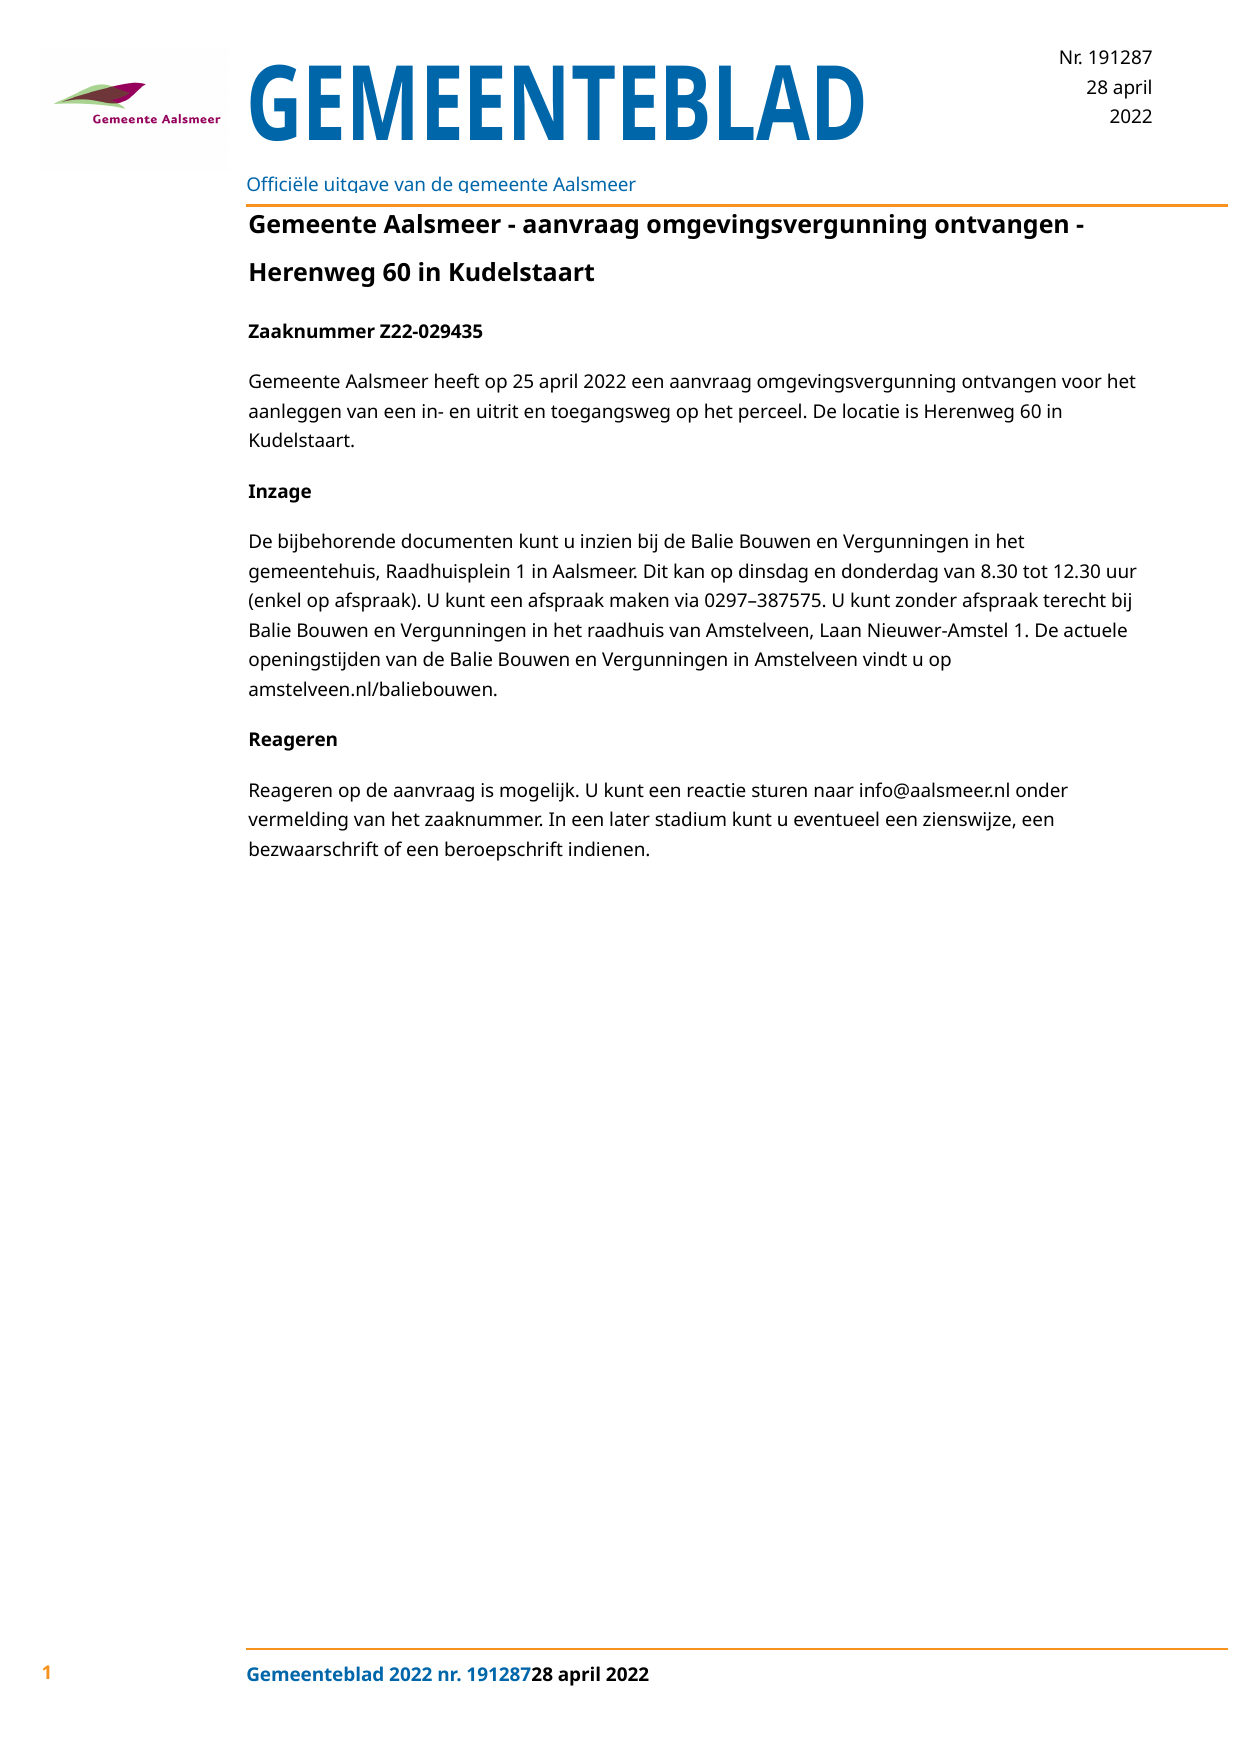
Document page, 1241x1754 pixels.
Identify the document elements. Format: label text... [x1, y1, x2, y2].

text De bijbehorende documenten kunt u inzien bij de Balie Bouwen en Vergunningen in het gemeentehuis, Raadhuisplein 1 in Aalsmeer. Dit kan op dinsdag en donderdag van 8.30 tot 12.30 uur (enkel op afspraak). U kunt een afspraak maken via 0297–387575. U kunt zonder afspraak terecht bij Balie Bouwen en Vergunningen in het raadhuis van Amstelveen, Laan Nieuwer-Amstel 1. De actuele openingstijden van de Balie Bouwen en Vergunningen in Amstelveen vindt u op amstelveen.nl/baliebouwen. [248, 528, 1152, 702]
text Gemeente Aalsmeer - aanvraag omgevingsvergunning ontvangen - Herenweg 60 in Kudelstaart [248, 207, 1152, 288]
text Inzage [248, 478, 1152, 504]
text Zaaknummer Z22-029435 [248, 318, 1152, 344]
picture [41, 47, 231, 172]
text Gemeente Aalsmeer heeft op 25 april 2022 een aanvraag omgevingsvergunning ontvangen voor het aanleggen van een in- en uitrit en toegangsweg op het perceel. De locatie is Herenweg 60 in Kudelstaart. [248, 368, 1152, 453]
text Reageren op de aanvraag is mogelijk. U kunt een reactie sturen naar info@aalsmeer.nl onder vermelding van het zaaknummer. In een later stadium kunt u eventueel een zienswijze, een bezwaarschrift of een beroepschrift indienen. [248, 777, 1152, 862]
text Reageren [248, 727, 1152, 752]
